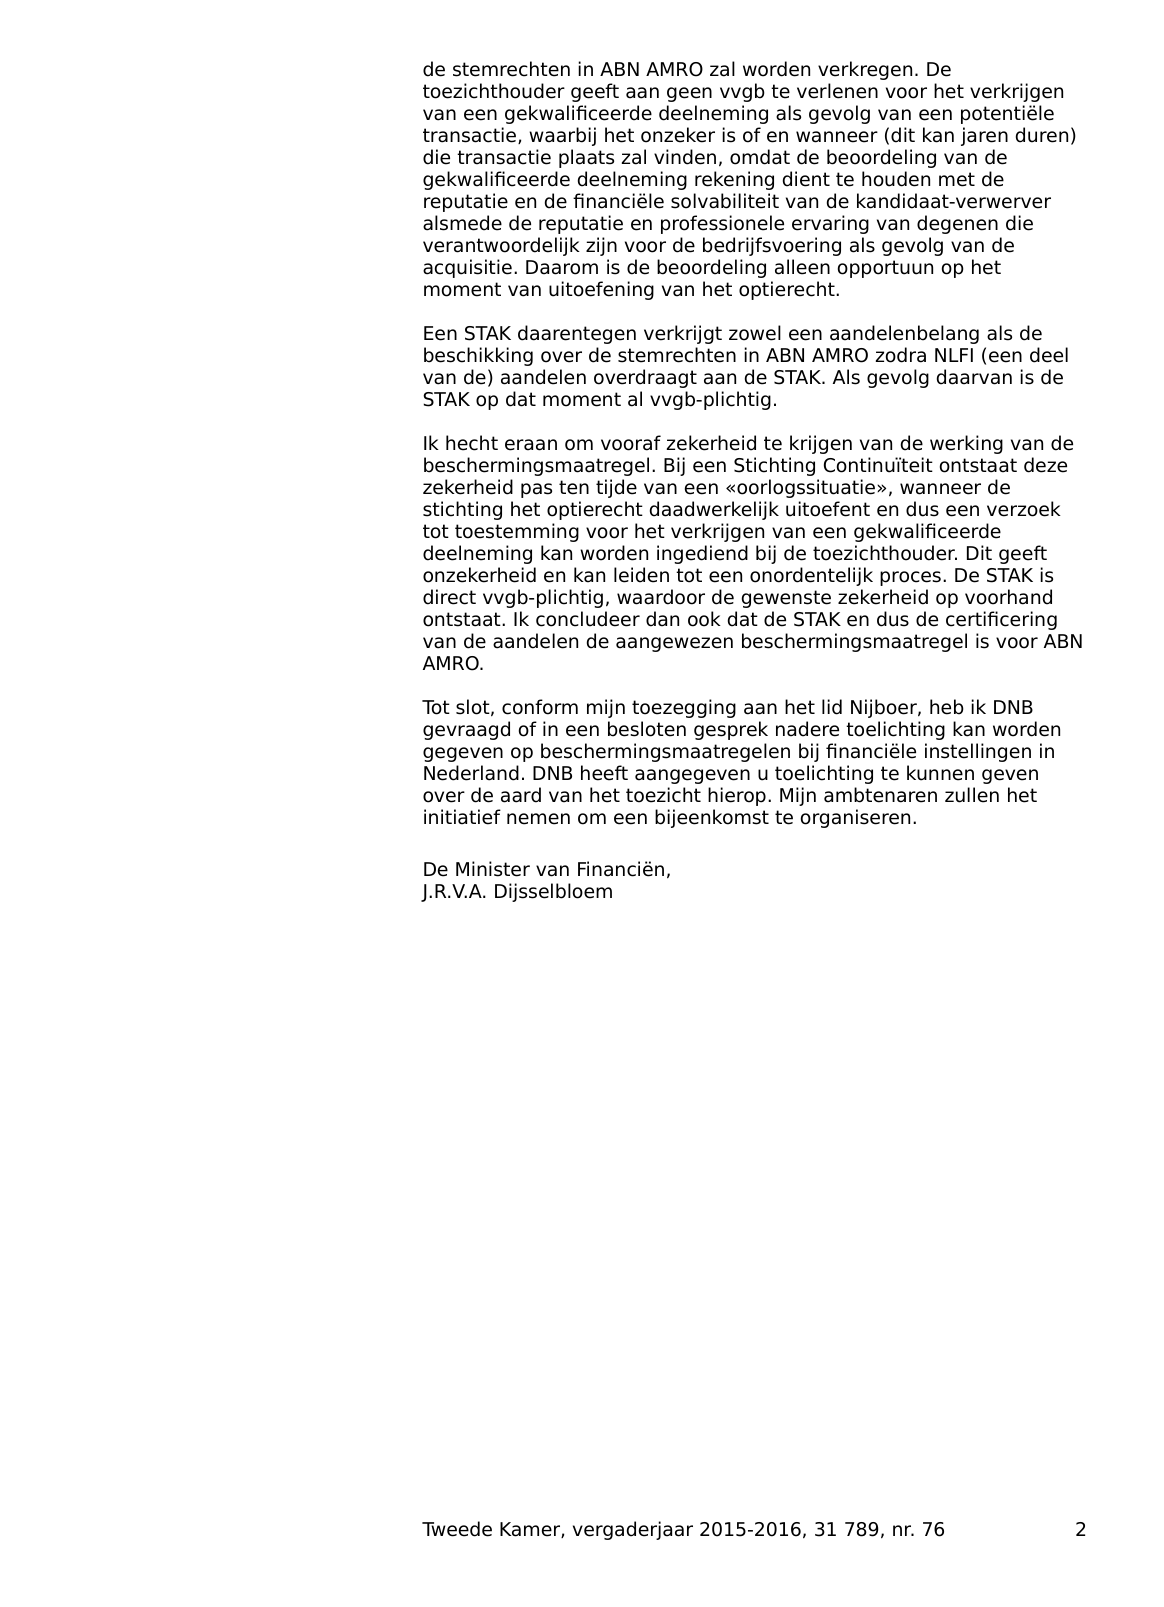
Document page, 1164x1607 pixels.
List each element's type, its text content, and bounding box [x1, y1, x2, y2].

text Ik hecht eraan om vooraf zekerheid te krijgen van de werking van de beschermingsmaatregel. Bij een Stichting Continuïteit ontstaat deze zekerheid pas ten tijde van een «oorlogssituatie», wanneer de stichting het optierecht daadwerkelijk uitoefent en dus een verzoek tot toestemming voor het verkrijgen van een gekwalificeerde deelneming kan worden ingediend bij de toezichthouder. Dit geeft onzekerheid en kan leiden tot een onordentelijk proces. De STAK is direct vvgb-plichtig, waardoor de gewenste zekerheid op voorhand ontstaat. Ik concludeer dan ook dat de STAK en dus de certificering van de aandelen de aangewezen beschermingsmaatregel is voor ABN AMRO. [422, 433, 1087, 675]
text Een STAK daarentegen verkrijgt zowel een aandelenbelang als de beschikking over de stemrechten in ABN AMRO zodra NLFI (een deel van de) aandelen overdraagt aan de STAK. Als gevolg daarvan is de STAK op dat moment al vvgb-plichtig. [422, 323, 1087, 411]
text Tot slot, conform mijn toezegging aan het lid Nijboer, heb ik DNB gevraagd of in een besloten gesprek nadere toelichting kan worden gegeven op beschermingsmaatregelen bij financiële instellingen in Nederland. DNB heeft aangegeven u toelichting te kunnen geven over de aard van het toezicht hierop. Mijn ambtenaren zullen het initiatief nemen om een bijeenkomst te organiseren. [422, 697, 1087, 829]
text De Minister van Financiën, J.R.V.A. Dijsselbloem [422, 859, 1087, 903]
text de stemrechten in ABN AMRO zal worden verkregen. De toezichthouder geeft aan geen vvgb te verlenen voor het verkrijgen van een gekwalificeerde deelneming als gevolg van een potentiële transactie, waarbij het onzeker is of en wanneer (dit kan jaren duren) die transactie plaats zal vinden, omdat de beoordeling van de gekwalificeerde deelneming rekening dient te houden met de reputatie en de financiële solvabiliteit van de kandidaat-verwerver alsmede de reputatie en professionele ervaring van degenen die verantwoordelijk zijn voor de bedrijfsvoering als gevolg van de acquisitie. Daarom is de beoordeling alleen opportuun op het moment van uitoefening van het optierecht. [422, 59, 1087, 301]
